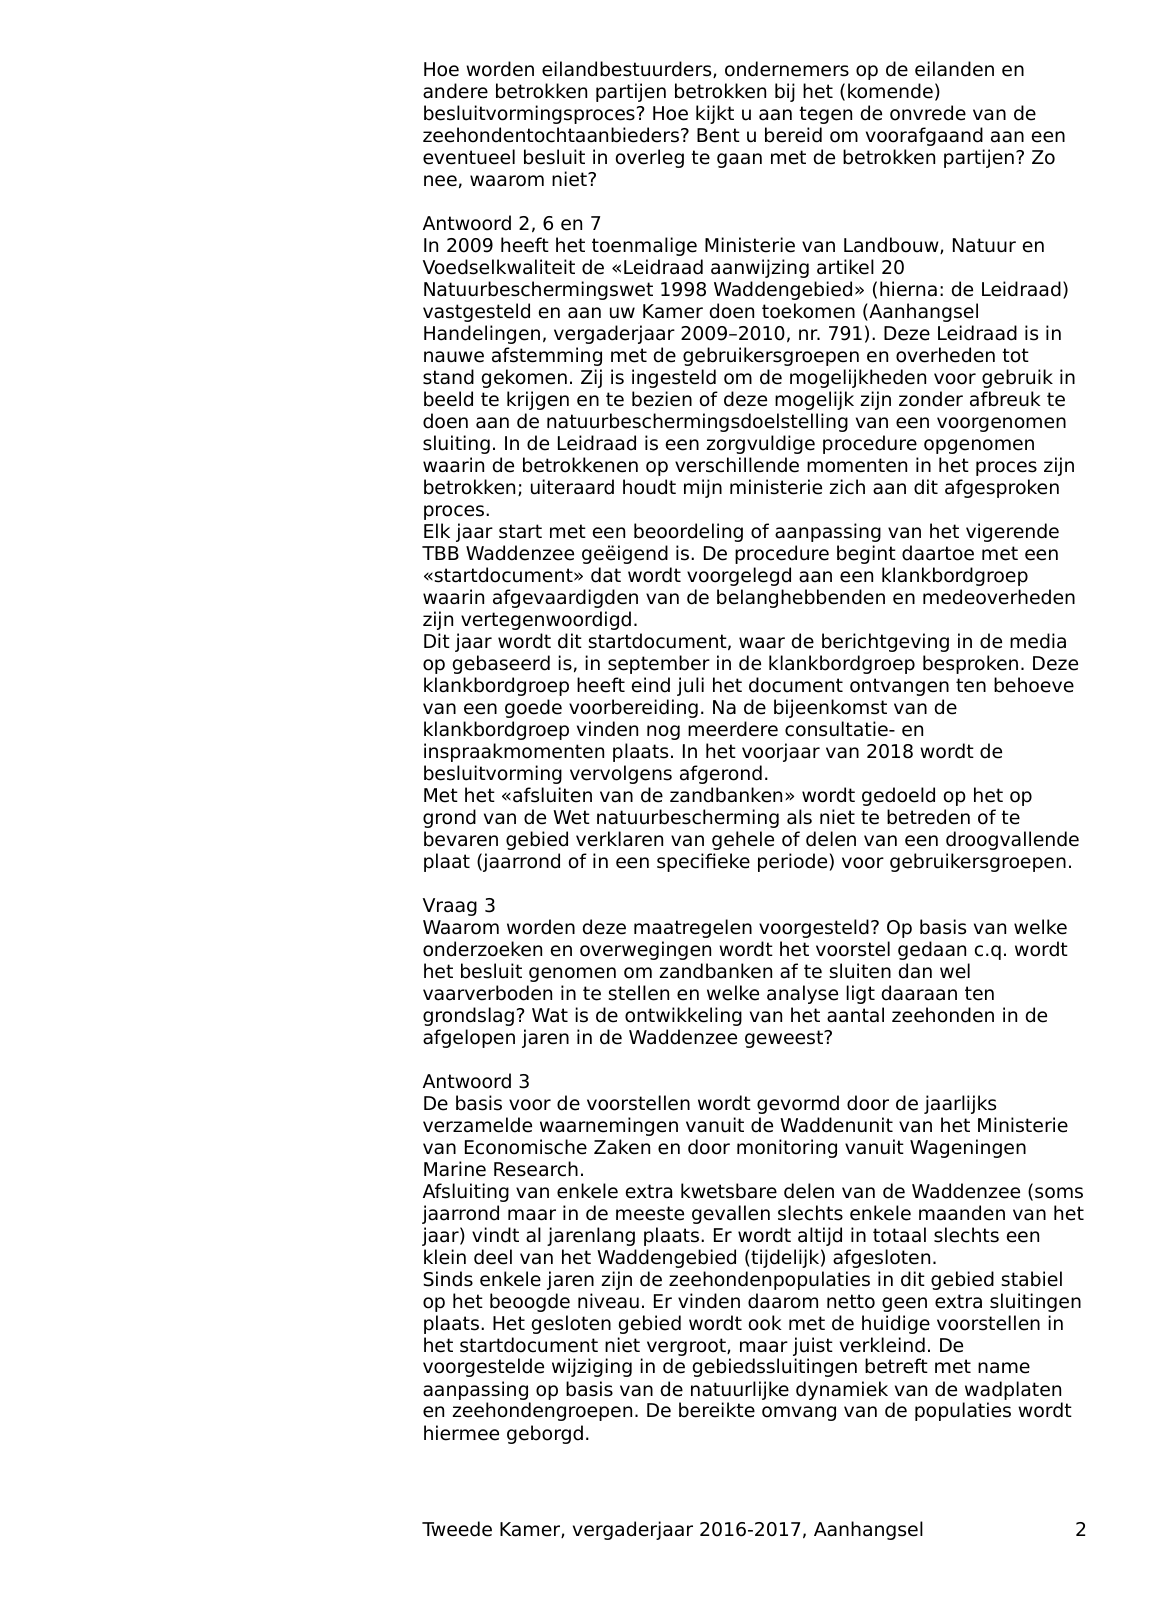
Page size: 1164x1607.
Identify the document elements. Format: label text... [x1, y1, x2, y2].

text Hoe worden eilandbestuurders, ondernemers op de eilanden en andere betrokken partijen betrokken bij het (komende) besluitvormingsproces? Hoe kijkt u aan tegen de onvrede van de zeehondentochtaanbieders? Bent u bereid om voorafgaand aan een eventueel besluit in overleg te gaan met de betrokken partijen? Zo nee, waarom niet? [422, 59, 1087, 191]
text Antwoord 2, 6 en 7 [422, 213, 1087, 235]
text Dit jaar wordt dit startdocument, waar de berichtgeving in de media op gebaseerd is, in september in de klankbordgroep besproken. Deze klankbordgroep heeft eind juli het document ontvangen ten behoeve van een goede voorbereiding. Na de bijeenkomst van de klankbordgroep vinden nog meerdere consultatie- en inspraakmomenten plaats. In het voorjaar van 2018 wordt de besluitvorming vervolgens afgerond. [422, 631, 1087, 784]
text In 2009 heeft het toenmalige Ministerie van Landbouw, Natuur en Voedselkwaliteit de «Leidraad aanwijzing artikel 20 Natuurbeschermingswet 1998 Waddengebied» (hierna: de Leidraad) vastgesteld en aan uw Kamer doen toekomen (Aanhangsel Handelingen, vergaderjaar 2009–2010, nr. 791). Deze Leidraad is in nauwe afstemming met de gebruikersgroepen en overheden tot stand gekomen. Zij is ingesteld om de mogelijkheden voor gebruik in beeld te krijgen en te bezien of deze mogelijk zijn zonder afbreuk te doen aan de natuurbeschermingsdoelstelling van een voorgenomen sluiting. In de Leidraad is een zorgvuldige procedure opgenomen waarin de betrokkenen op verschillende momenten in het proces zijn betrokken; uiteraard houdt mijn ministerie zich aan dit afgesproken proces. [422, 235, 1087, 521]
text Sinds enkele jaren zijn de zeehondenpopulaties in dit gebied stabiel op het beoogde niveau. Er vinden daarom netto geen extra sluitingen plaats. Het gesloten gebied wordt ook met de huidige voorstellen in het startdocument niet vergroot, maar juist verkleind. De voorgestelde wijziging in de gebiedssluitingen betreft met name aanpassing op basis van de natuurlijke dynamiek van de wadplaten en zeehondengroepen. De bereikte omvang van de populaties wordt hiermee geborgd. [422, 1268, 1087, 1444]
text Elk jaar start met een beoordeling of aanpassing van het vigerende TBB Waddenzee geëigend is. De procedure begint daartoe met een «startdocument» dat wordt voorgelegd aan een klankbordgroep waarin afgevaardigden van de belanghebbenden en medeoverheden zijn vertegenwoordigd. [422, 521, 1087, 631]
text Afsluiting van enkele extra kwetsbare delen van de Waddenzee (soms jaarrond maar in de meeste gevallen slechts enkele maanden van het jaar) vindt al jarenlang plaats. Er wordt altijd in totaal slechts een klein deel van het Waddengebied (tijdelijk) afgesloten. [422, 1181, 1087, 1268]
text Vraag 3 [422, 895, 1087, 917]
text Waarom worden deze maatregelen voorgesteld? Op basis van welke onderzoeken en overwegingen wordt het voorstel gedaan c.q. wordt het besluit genomen om zandbanken af te sluiten dan wel vaarverboden in te stellen en welke analyse ligt daaraan ten grondslag? Wat is de ontwikkeling van het aantal zeehonden in de afgelopen jaren in de Waddenzee geweest? [422, 917, 1087, 1048]
text Antwoord 3 [422, 1071, 1087, 1093]
text Met het «afsluiten van de zandbanken» wordt gedoeld op het op grond van de Wet natuurbescherming als niet te betreden of te bevaren gebied verklaren van gehele of delen van een droogvallende plaat (jaarrond of in een specifieke periode) voor gebruikersgroepen. [422, 784, 1087, 872]
text De basis voor de voorstellen wordt gevormd door de jaarlijks verzamelde waarnemingen vanuit de Waddenunit van het Ministerie van Economische Zaken en door monitoring vanuit Wageningen Marine Research. [422, 1093, 1087, 1181]
